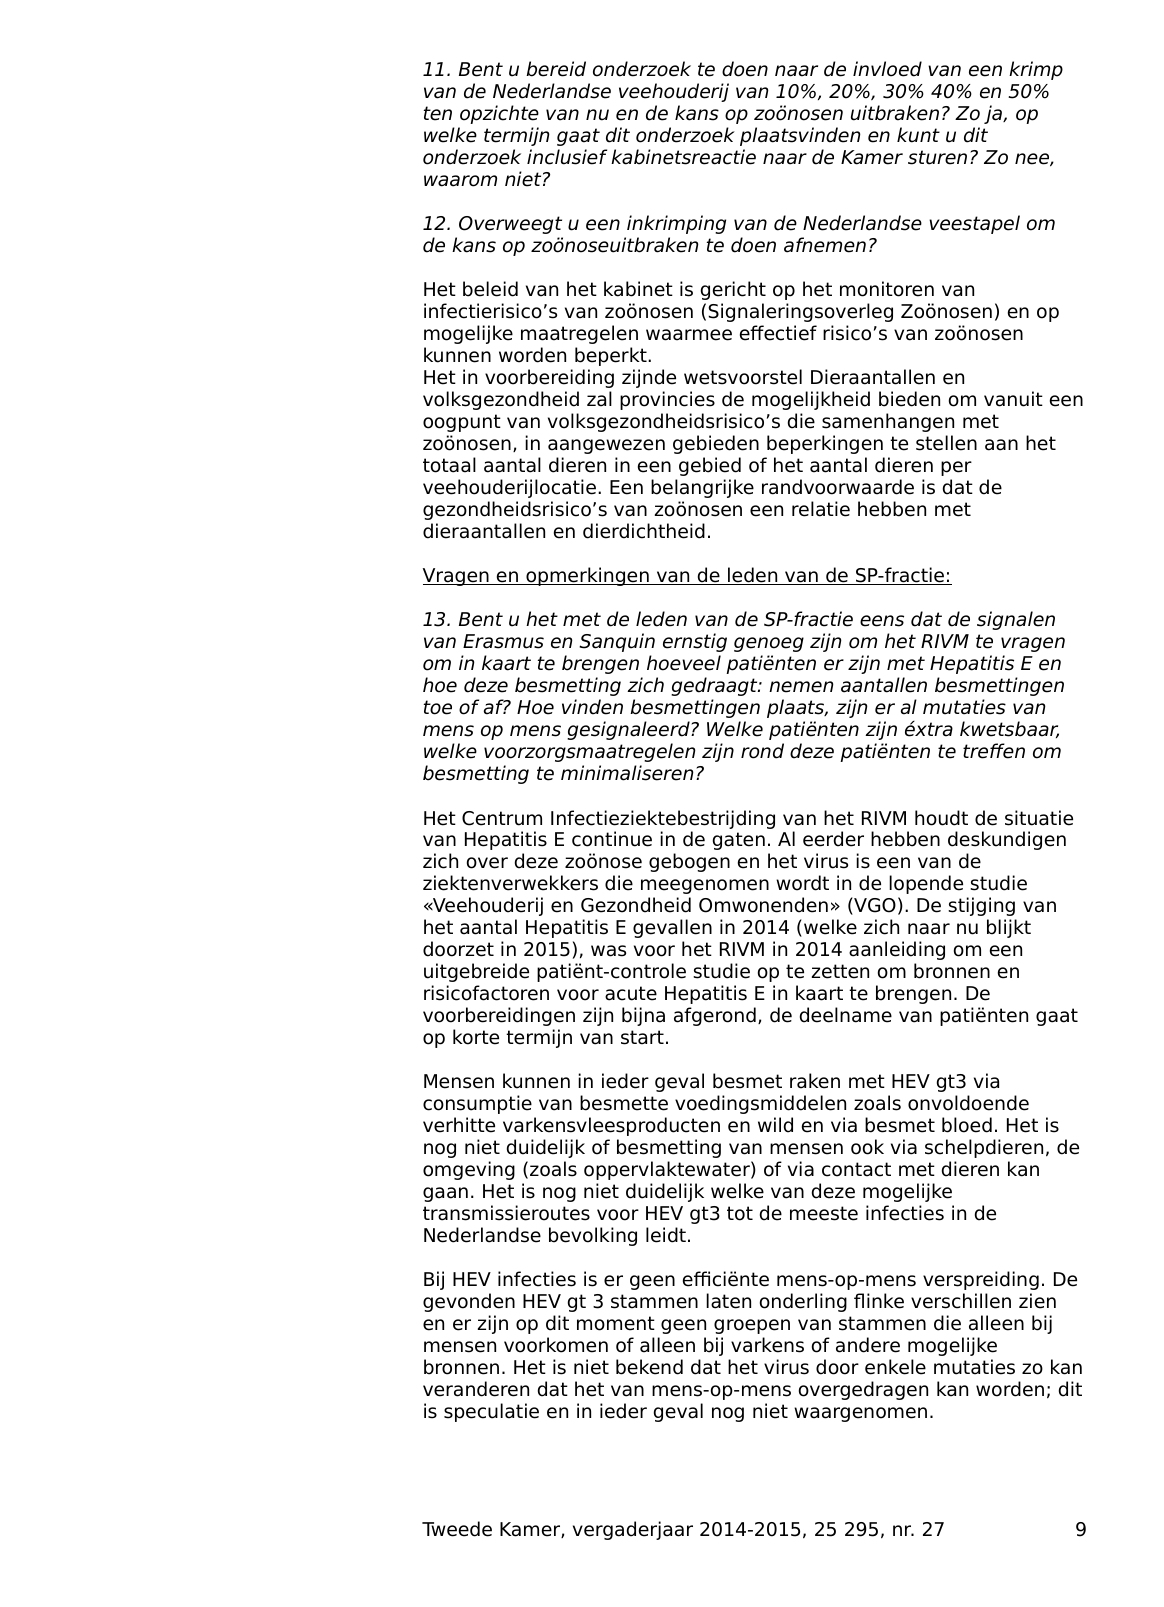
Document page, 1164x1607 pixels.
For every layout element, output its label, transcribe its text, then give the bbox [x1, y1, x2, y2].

text Mensen kunnen in ieder geval besmet raken met HEV gt3 via consumptie van besmette voedingsmiddelen zoals onvoldoende verhitte varkensvleesproducten en wild en via besmet bloed. Het is nog niet duidelijk of besmetting van mensen ook via schelpdieren, de omgeving (zoals oppervlaktewater) of via contact met dieren kan gaan. Het is nog niet duidelijk welke van deze mogelijke transmissieroutes voor HEV gt3 tot de meeste infecties in de Nederlandse bevolking leidt. [422, 1071, 1087, 1247]
subtitle 11. Bent u bereid onderzoek te doen naar de invloed van een krimp van de Nederlandse veehouderij van 10%, 20%, 30% 40% en 50% ten opzichte van nu en de kans op zoönosen uitbraken? Zo ja, op welke termijn gaat dit onderzoek plaatsvinden en kunt u dit onderzoek inclusief kabinetsreactie naar de Kamer sturen? Zo nee, waarom niet? [422, 59, 1087, 191]
text Bij HEV infecties is er geen efficiënte mens-op-mens verspreiding. De gevonden HEV gt 3 stammen laten onderling flinke verschillen zien en er zijn op dit moment geen groepen van stammen die alleen bij mensen voorkomen of alleen bij varkens of andere mogelijke bronnen. Het is niet bekend dat het virus door enkele mutaties zo kan veranderen dat het van mens-op-mens overgedragen kan worden; dit is speculatie en in ieder geval nog niet waargenomen. [422, 1269, 1087, 1423]
subtitle 13. Bent u het met de leden van de SP-fractie eens dat de signalen van Erasmus en Sanquin ernstig genoeg zijn om het RIVM te vragen om in kaart te brengen hoeveel patiënten er zijn met Hepatitis E en hoe deze besmetting zich gedraagt: nemen aantallen besmettingen toe of af? Hoe vinden besmettingen plaats, zijn er al mutaties van mens op mens gesignaleerd? Welke patiënten zijn éxtra kwetsbaar, welke voorzorgsmaatregelen zijn rond deze patiënten te treffen om besmetting te minimaliseren? [422, 609, 1087, 785]
subtitle Vragen en opmerkingen van de leden van de SP-fractie: [422, 565, 1087, 587]
text Het in voorbereiding zijnde wetsvoorstel Dieraantallen en volksgezondheid zal provincies de mogelijkheid bieden om vanuit een oogpunt van volksgezondheidsrisico’s die samenhangen met zoönosen, in aangewezen gebieden beperkingen te stellen aan het totaal aantal dieren in een gebied of het aantal dieren per veehouderijlocatie. Een belangrijke randvoorwaarde is dat de gezondheidsrisico’s van zoönosen een relatie hebben met dieraantallen en dierdichtheid. [422, 367, 1087, 543]
text Het beleid van het kabinet is gericht op het monitoren van infectierisico’s van zoönosen (Signaleringsoverleg Zoönosen) en op mogelijke maatregelen waarmee effectief risico’s van zoönosen kunnen worden beperkt. [422, 279, 1087, 367]
text Het Centrum Infectieziektebestrijding van het RIVM houdt de situatie van Hepatitis E continue in de gaten. Al eerder hebben deskundigen zich over deze zoönose gebogen en het virus is een van de ziektenverwekkers die meegenomen wordt in de lopende studie «Veehouderij en Gezondheid Omwonenden» (VGO). De stijging van het aantal Hepatitis E gevallen in 2014 (welke zich naar nu blijkt doorzet in 2015), was voor het RIVM in 2014 aanleiding om een uitgebreide patiënt-controle studie op te zetten om bronnen en risicofactoren voor acute Hepatitis E in kaart te brengen. De voorbereidingen zijn bijna afgerond, de deelname van patiënten gaat op korte termijn van start. [422, 807, 1087, 1049]
subtitle 12. Overweegt u een inkrimping van de Nederlandse veestapel om de kans op zoönoseuitbraken te doen afnemen? [422, 213, 1087, 257]
